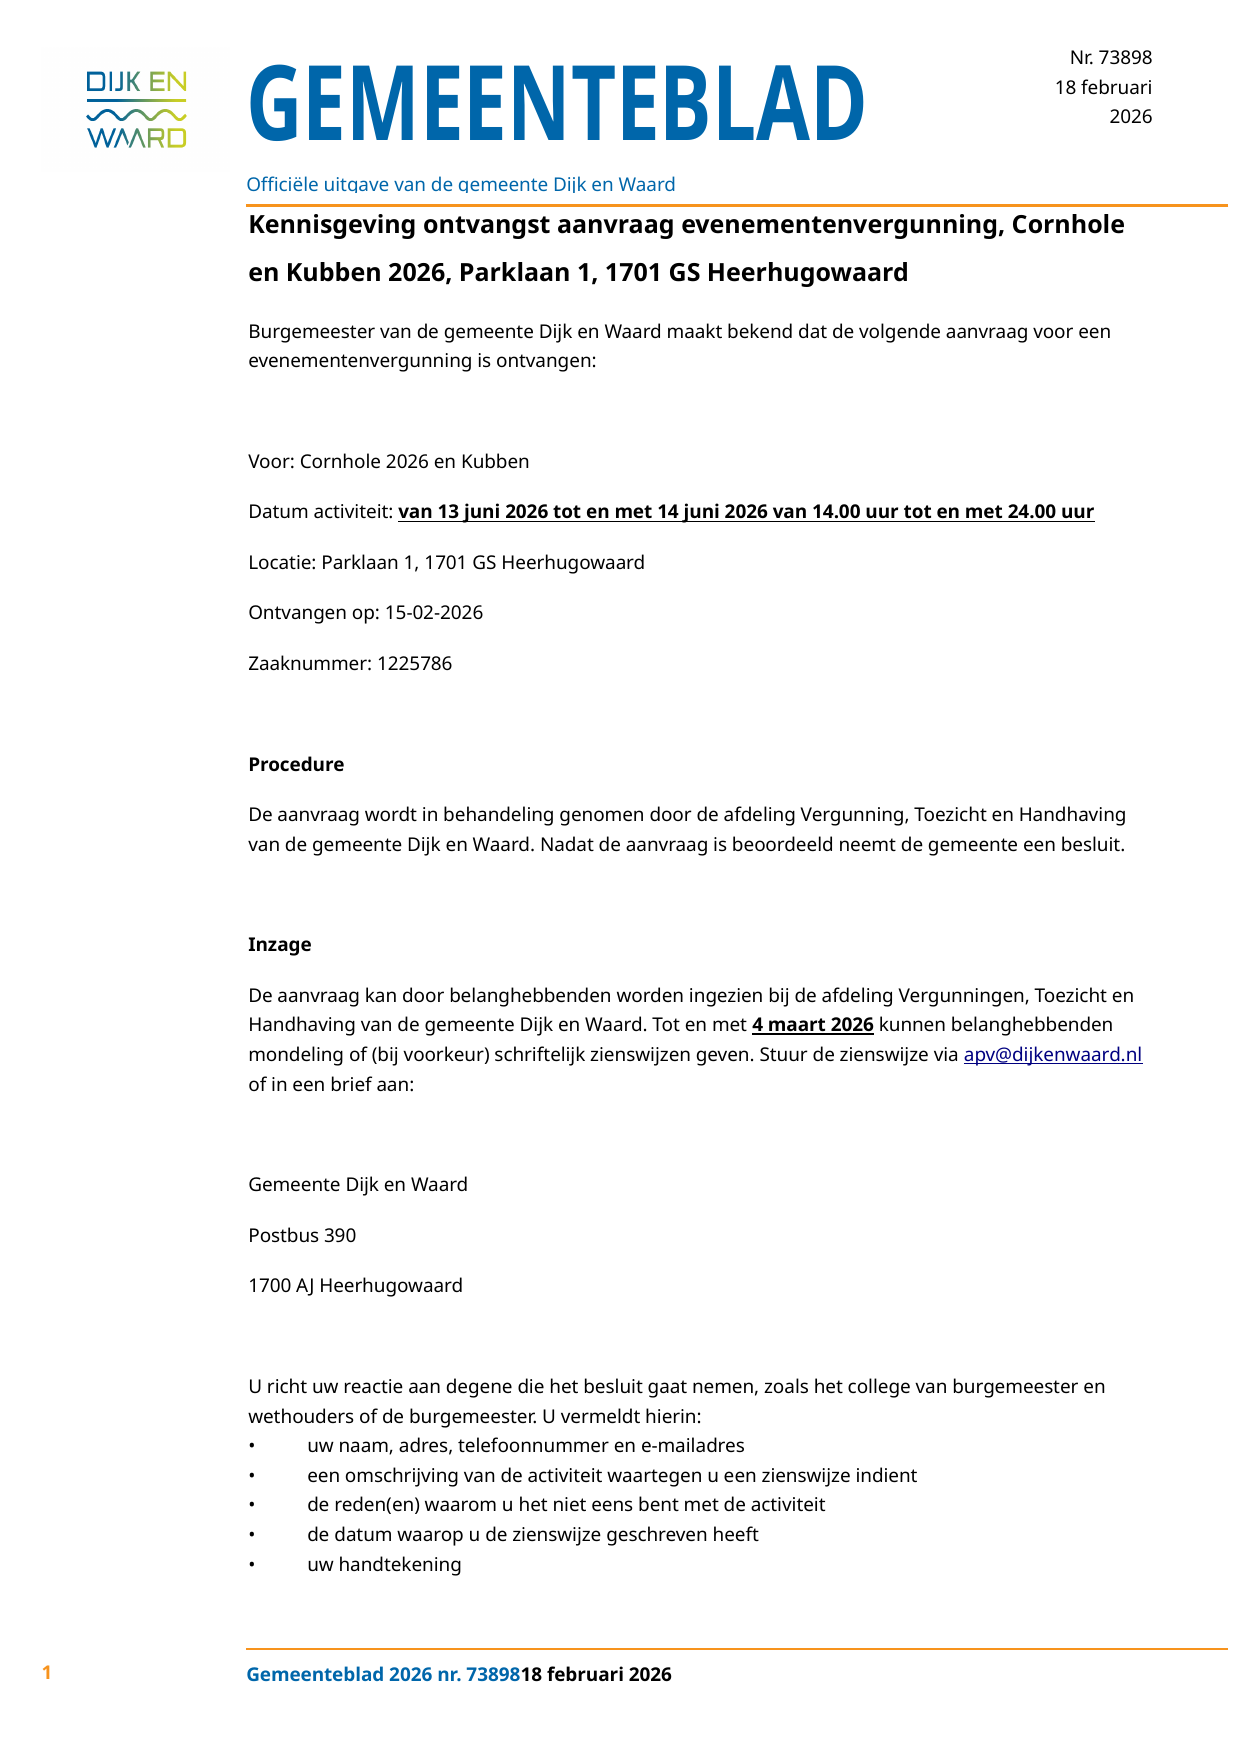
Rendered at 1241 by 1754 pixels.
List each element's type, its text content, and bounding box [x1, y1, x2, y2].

text 1700 AJ Heerhugowaard [248, 1272, 1152, 1298]
text Datum activiteit: van 13 juni 2026 tot en met 14 juni 2026 van 14.00 uur tot en met 24.00 uur [248, 499, 1152, 524]
text De aanvraag wordt in behandeling genomen door de afdeling Vergunning, Toezicht en Handhaving van de gemeente Dijk en Waard. Nadat de aanvraag is beoordeeld neemt de gemeente een besluit. [248, 801, 1152, 857]
text Procedure [248, 751, 1152, 777]
text Kennisgeving ontvangst aanvraag evenementenvergunning, Cornhole en Kubben 2026, Parklaan 1, 1701 GS Heerhugowaard [248, 207, 1152, 288]
list uw handtekening [248, 1551, 1152, 1577]
list een omschrijving van de activiteit waartegen u een zienswijze indient [248, 1462, 1152, 1488]
text Ontvangen op: 15-02-2026 [248, 599, 1152, 625]
text U richt uw reactie aan degene die het besluit gaat nemen, zoals het college van burgemeester en wethouders of de burgemeester. U vermeldt hierin: [248, 1373, 1152, 1429]
text Inzage [248, 932, 1152, 957]
text Voor: Cornhole 2026 en Kubben [248, 448, 1152, 474]
text De aanvraag kan door belanghebbenden worden ingezien bij de afdeling Vergunningen, Toezicht en Handhaving van de gemeente Dijk en Waard. Tot en met 4 maart 2026 kunnen belanghebbenden mondeling of (bij voorkeur) schriftelijk zienswijzen geven. Stuur de zienswijze via apv@dijkenwaard.nl of in een brief aan: [248, 982, 1152, 1097]
list uw naam, adres, telefoonnummer en e-mailadres [248, 1432, 1152, 1458]
picture [41, 47, 231, 172]
text Burgemeester van de gemeente Dijk en Waard maakt bekend dat de volgende aanvraag voor een evenementenvergunning is ontvangen: [248, 318, 1152, 373]
list de datum waarop u de zienswijze geschreven heeft [248, 1521, 1152, 1547]
text Postbus 390 [248, 1222, 1152, 1248]
text Zaaknummer: 1225786 [248, 650, 1152, 676]
text Locatie: Parklaan 1, 1701 GS Heerhugowaard [248, 549, 1152, 575]
text Gemeente Dijk en Waard [248, 1172, 1152, 1197]
list de reden(en) waarom u het niet eens bent met de activiteit [248, 1492, 1152, 1517]
